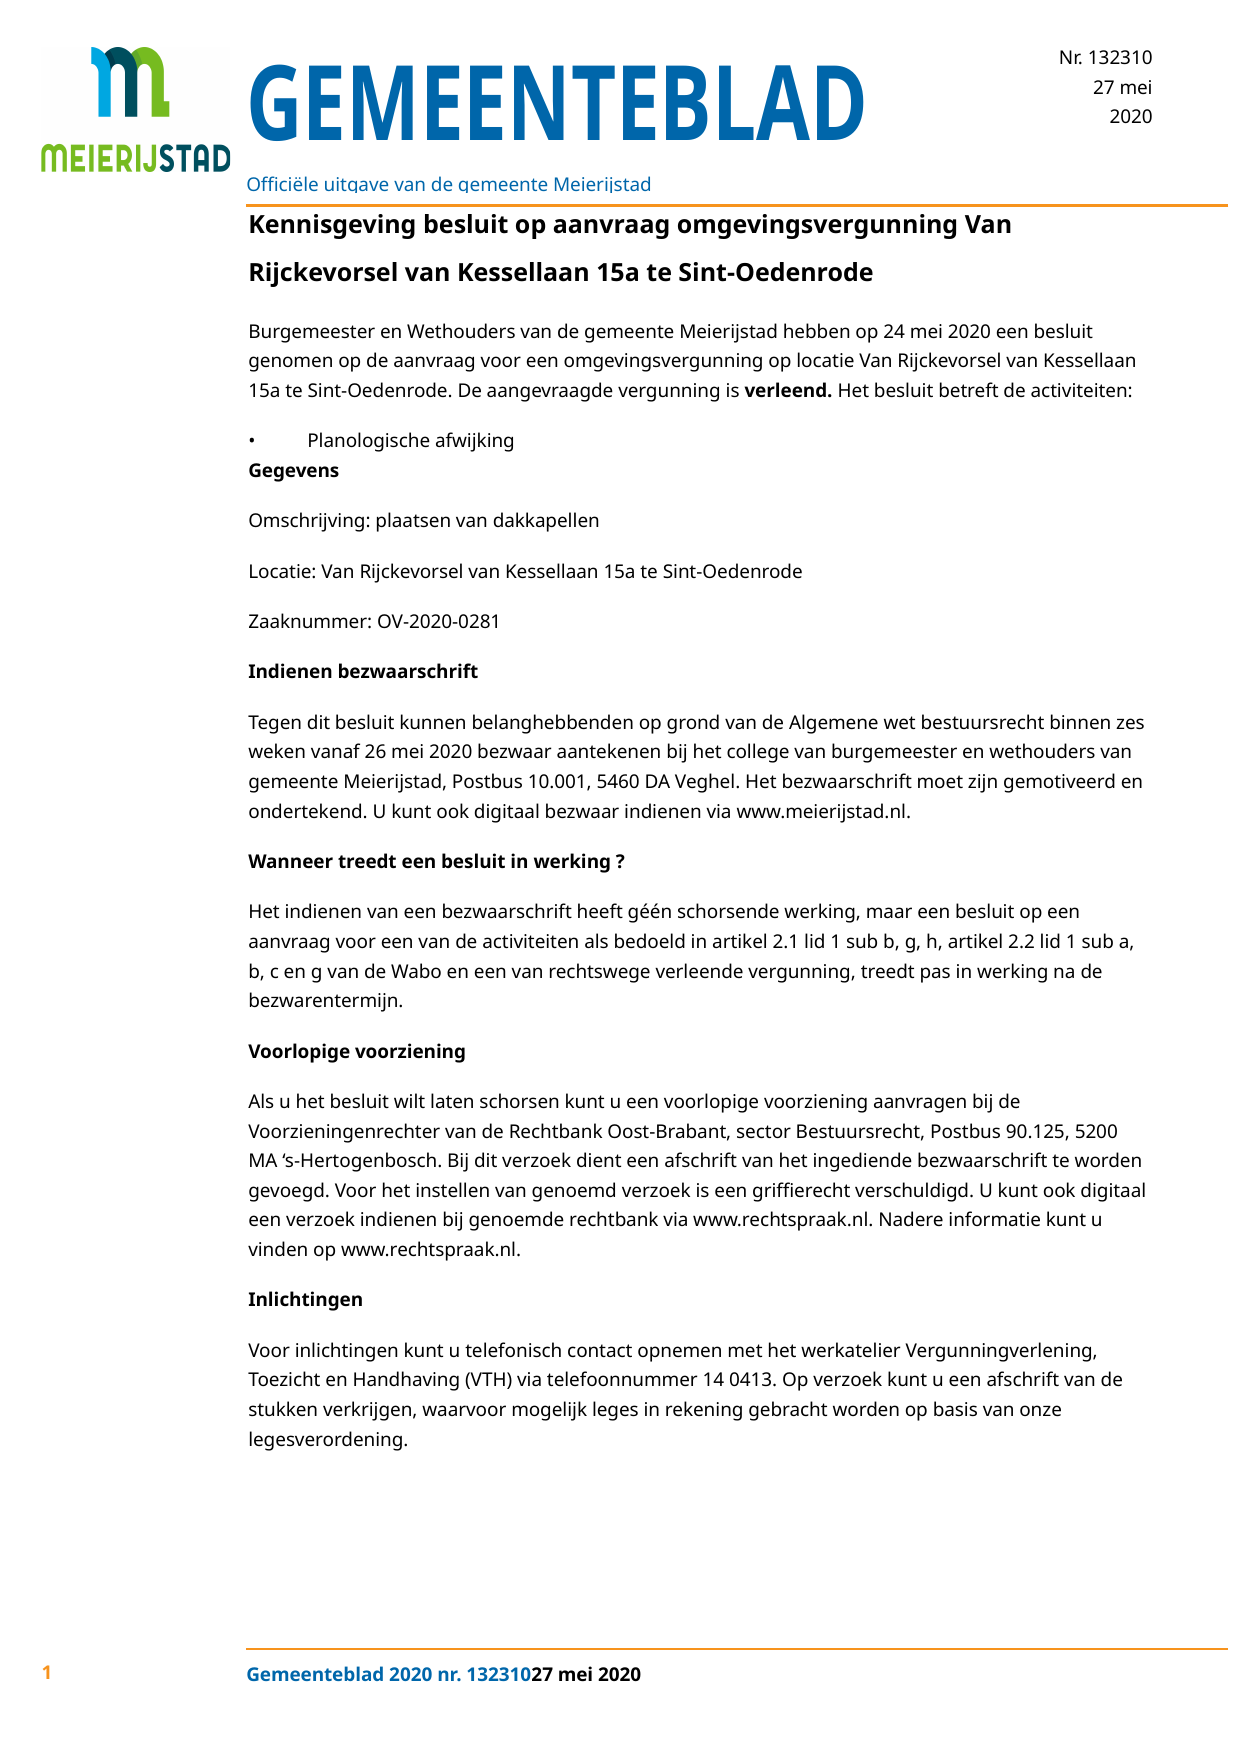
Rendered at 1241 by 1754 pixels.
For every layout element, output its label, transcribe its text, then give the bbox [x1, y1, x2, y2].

text Voorlopige voorziening [248, 1038, 1152, 1064]
text Wanneer treedt een besluit in werking ? [248, 848, 1152, 874]
text Omschrijving: plaatsen van dakkapellen [248, 507, 1152, 533]
text Inlichtingen [248, 1287, 1152, 1312]
text Burgemeester en Wethouders van de gemeente Meierijstad hebben op 24 mei 2020 een besluit genomen op de aanvraag voor een omgevingsvergunning op locatie Van Rijckevorsel van Kessellaan 15a te Sint-Oedenrode. De aangevraagde vergunning is verleend. Het besluit betreft de activiteiten: [248, 318, 1152, 403]
text Als u het besluit wilt laten schorsen kunt u een voorlopige voorziening aanvragen bij de Voorzieningenrechter van de Rechtbank Oost-Brabant, sector Bestuursrecht, Postbus 90.125, 5200 MA ‘s-Hertogenbosch. Bij dit verzoek dient een afschrift van het ingediende bezwaarschrift te worden gevoegd. Voor het instellen van genoemd verzoek is een griffierecht verschuldigd. U kunt ook digitaal een verzoek indienen bij genoemde rechtbank via www.rechtspraak.nl. Nadere informatie kunt u vinden op www.rechtspraak.nl. [248, 1088, 1152, 1262]
text Het indienen van een bezwaarschrift heeft géén schorsende werking, maar een besluit op een aanvraag voor een van de activiteiten als bedoeld in artikel 2.1 lid 1 sub b, g, h, artikel 2.2 lid 1 sub a, b, c en g van de Wabo en een van rechtswege verleende vergunning, treedt pas in werking na de bezwarentermijn. [248, 899, 1152, 1013]
list Planologische afwijking [248, 427, 1152, 453]
text Indienen bezwaarschrift [248, 659, 1152, 684]
text Locatie: Van Rijckevorsel van Kessellaan 15a te Sint-Oedenrode [248, 558, 1152, 584]
text Kennisgeving besluit op aanvraag omgevingsvergunning Van Rijckevorsel van Kessellaan 15a te Sint-Oedenrode [248, 207, 1152, 288]
text Zaaknummer: OV-2020-0281 [248, 608, 1152, 634]
text Gegevens [248, 457, 1152, 483]
text Tegen dit besluit kunnen belanghebbenden op grond van de Algemene wet bestuursrecht binnen zes weken vanaf 26 mei 2020 bezwaar aantekenen bij het college van burgemeester en wethouders van gemeente Meierijstad, Postbus 10.001, 5460 DA Veghel. Het bezwaarschrift moet zijn gemotiveerd en ondertekend. U kunt ook digitaal bezwaar indienen via www.meierijstad.nl. [248, 709, 1152, 824]
picture [41, 47, 231, 172]
text Voor inlichtingen kunt u telefonisch contact opnemen met het werkatelier Vergunningverlening, Toezicht en Handhaving (VTH) via telefoonnummer 14 0413. Op verzoek kunt u een afschrift van de stukken verkrijgen, waarvoor mogelijk leges in rekening gebracht worden op basis van onze legesverordening. [248, 1337, 1152, 1452]
